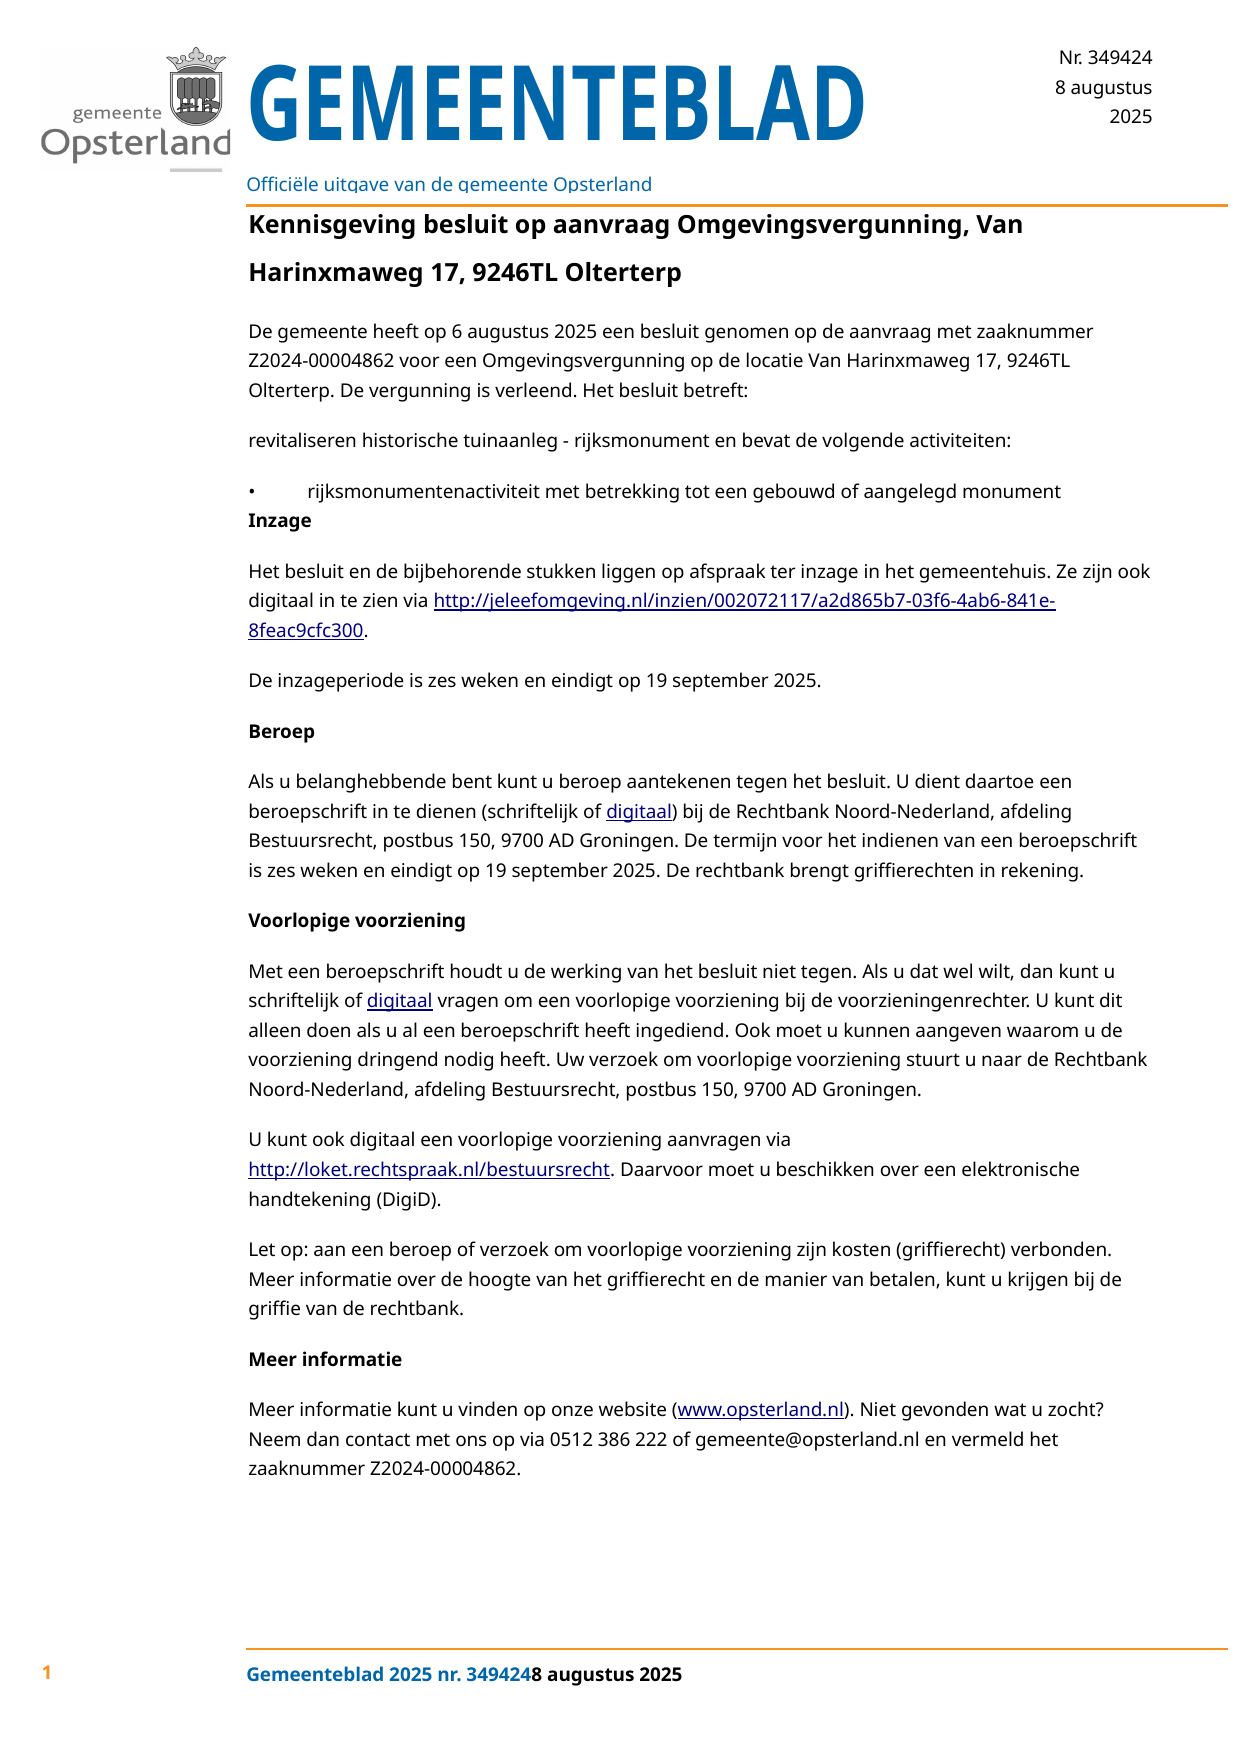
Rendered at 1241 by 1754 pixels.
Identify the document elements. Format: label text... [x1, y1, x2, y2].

text Meer informatie kunt u vinden op onze website (www.opsterland.nl). Niet gevonden wat u zocht? Neem dan contact met ons op via 0512 386 222 of gemeente@opsterland.nl en vermeld het zaaknummer Z2024-00004862. [248, 1396, 1152, 1481]
text U kunt ook digitaal een voorlopige voorziening aanvragen via http://loket.rechtspraak.nl/bestuursrecht. Daarvoor moet u beschikken over een elektronische handtekening (DigiD). [248, 1127, 1152, 1212]
text De inzageperiode is zes weken en eindigt op 19 september 2025. [248, 667, 1152, 693]
text Voorlopige voorziening [248, 907, 1152, 933]
text Het besluit en de bijbehorende stukken liggen op afspraak ter inzage in het gemeentehuis. Ze zijn ook digitaal in te zien via http://jeleefomgeving.nl/inzien/002072117/a2d865b7-03f6-4ab6-841e-8feac9cfc300. [248, 558, 1152, 643]
text Met een beroepschrift houdt u de werking van het besluit niet tegen. Als u dat wel wilt, dan kunt u schriftelijk of digitaal vragen om een voorlopige voorziening bij de voorzieningenrechter. U kunt dit alleen doen als u al een beroepschrift heeft ingediend. Ook moet u kunnen aangeven waarom u de voorziening dringend nodig heeft. Uw verzoek om voorlopige voorziening stuurt u naar de Rechtbank Noord-Nederland, afdeling Bestuursrecht, postbus 150, 9700 AD Groningen. [248, 958, 1152, 1102]
text Inzage [248, 507, 1152, 533]
text Kennisgeving besluit op aanvraag Omgevingsvergunning, Van Harinxmaweg 17, 9246TL Olterterp [248, 207, 1152, 288]
text Als u belanghebbende bent kunt u beroep aantekenen tegen het besluit. U dient daartoe een beroepschrift in te dienen (schriftelijk of digitaal) bij de Rechtbank Noord-Nederland, afdeling Bestuursrecht, postbus 150, 9700 AD Groningen. De termijn voor het indienen van een beroepschrift is zes weken en eindigt op 19 september 2025. De rechtbank brengt griffierechten in rekening. [248, 768, 1152, 883]
picture [41, 47, 231, 172]
text Let op: aan een beroep of verzoek om voorlopige voorziening zijn kosten (griffierecht) verbonden. Meer informatie over de hoogte van het griffierecht en de manier van betalen, kunt u krijgen bij de griffie van de rechtbank. [248, 1236, 1152, 1321]
text Beroep [248, 718, 1152, 744]
text De gemeente heeft op 6 augustus 2025 een besluit genomen op de aanvraag met zaaknummer Z2024-00004862 voor een Omgevingsvergunning op de locatie Van Harinxmaweg 17, 9246TL Olterterp. De vergunning is verleend. Het besluit betreft: [248, 318, 1152, 403]
list rijksmonumentenactiviteit met betrekking tot een gebouwd of aangelegd monument [248, 478, 1152, 504]
text revitaliseren historische tuinaanleg - rijksmonument en bevat de volgende activiteiten: [248, 427, 1152, 453]
text Meer informatie [248, 1346, 1152, 1372]
